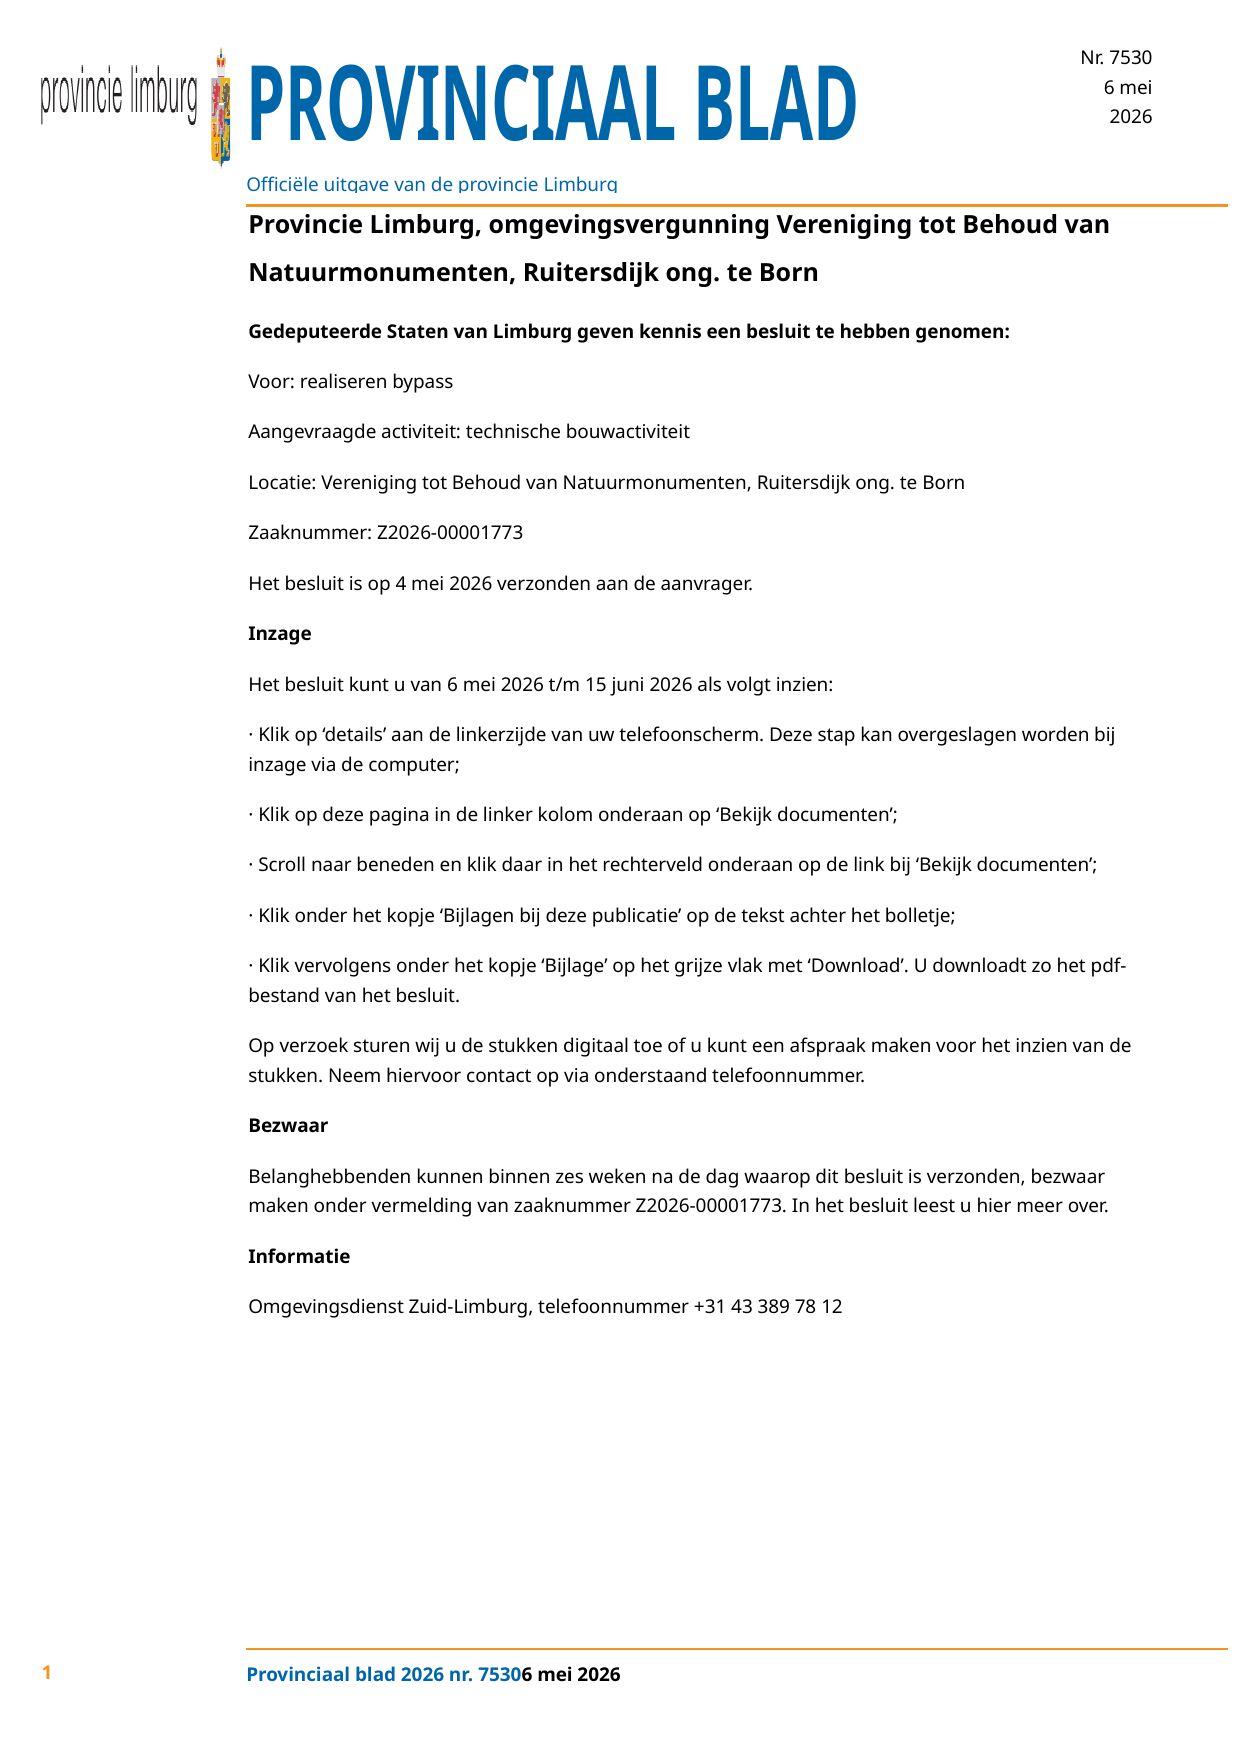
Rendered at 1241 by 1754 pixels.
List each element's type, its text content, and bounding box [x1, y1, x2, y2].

text · Klik op ‘details’ aan de linkerzijde van uw telefoonscherm. Deze stap kan overgeslagen worden bij inzage via de computer; [248, 721, 1152, 777]
text · Klik onder het kopje ‘Bijlagen bij deze publicatie’ op de tekst achter het bolletje; [248, 902, 1152, 928]
text Zaaknummer: Z2026-00001773 [248, 519, 1152, 545]
text Locatie: Vereniging tot Behoud van Natuurmonumenten, Ruitersdijk ong. te Born [248, 469, 1152, 495]
text Gedeputeerde Staten van Limburg geven kennis een besluit te hebben genomen: [248, 318, 1152, 344]
picture [41, 47, 231, 172]
text Inzage [248, 620, 1152, 646]
text Het besluit kunt u van 6 mei 2026 t/m 15 juni 2026 als volgt inzien: [248, 671, 1152, 697]
text Bezwaar [248, 1112, 1152, 1138]
text Het besluit is op 4 mei 2026 verzonden aan de aanvrager. [248, 570, 1152, 596]
text Aangevraagde activiteit: technische bouwactiviteit [248, 419, 1152, 444]
text Op verzoek sturen wij u de stukken digitaal toe of u kunt een afspraak maken voor het inzien van de stukken. Neem hiervoor contact op via onderstaand telefoonnummer. [248, 1032, 1152, 1088]
text · Klik op deze pagina in de linker kolom onderaan op ‘Bekijk documenten’; [248, 801, 1152, 827]
text Voor: realiseren bypass [248, 368, 1152, 394]
text Provincie Limburg, omgevingsvergunning Vereniging tot Behoud van Natuurmonumenten, Ruitersdijk ong. te Born [248, 207, 1152, 288]
text Belanghebbenden kunnen binnen zes weken na de dag waarop dit besluit is verzonden, bezwaar maken onder vermelding van zaaknummer Z2026-00001773. In het besluit leest u hier meer over. [248, 1163, 1152, 1218]
text Omgevingsdienst Zuid-Limburg, telefoonnummer +31 43 389 78 12 [248, 1293, 1152, 1319]
text · Scroll naar beneden en klik daar in het rechterveld onderaan op de link bij ‘Bekijk documenten’; [248, 852, 1152, 877]
text Informatie [248, 1243, 1152, 1269]
text · Klik vervolgens onder het kopje ‘Bijlage’ op het grijze vlak met ‘Download’. U downloadt zo het pdf-bestand van het besluit. [248, 952, 1152, 1008]
